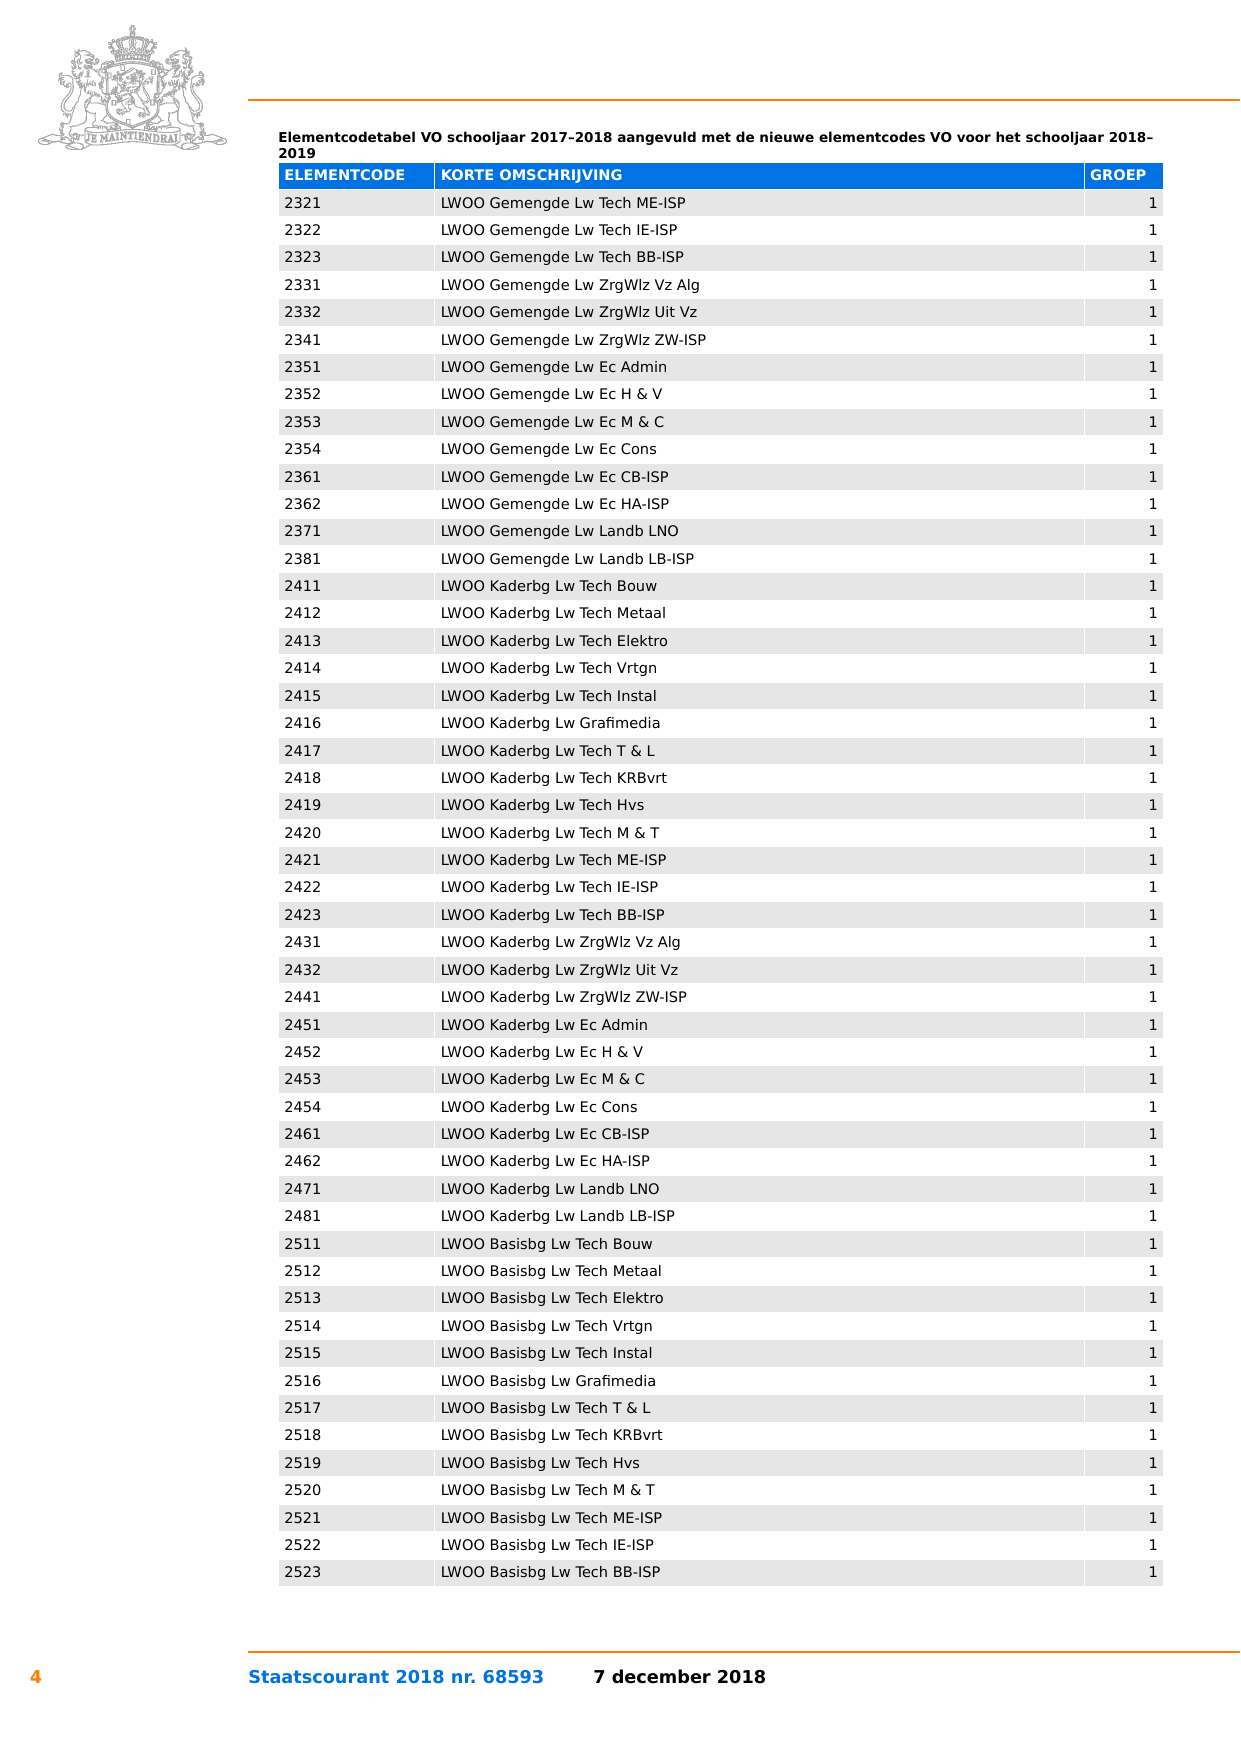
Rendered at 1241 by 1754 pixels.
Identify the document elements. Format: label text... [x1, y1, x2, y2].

table_cell 1 [1085, 409, 1163, 435]
table_cell 2352 [279, 382, 434, 408]
table_cell LWOO Kaderbg Lw Tech T & L [435, 738, 1084, 764]
table_cell 2415 [279, 683, 434, 709]
table_cell LWOO Gemengde Lw Tech ME-ISP [435, 190, 1084, 216]
table_cell LWOO Basisbg Lw Tech IE-ISP [435, 1532, 1084, 1558]
table_cell 1 [1085, 1368, 1163, 1394]
table_cell 2431 [279, 930, 434, 956]
table_cell LWOO Kaderbg Lw Tech Bouw [435, 573, 1084, 600]
table_cell LWOO Gemengde Lw Ec M & C [435, 409, 1084, 435]
table_cell LWOO Gemengde Lw Ec Cons [435, 436, 1084, 463]
table_cell 1 [1085, 875, 1163, 901]
table_cell 2353 [279, 409, 434, 435]
table_cell 1 [1085, 765, 1163, 791]
table_cell 2417 [279, 738, 434, 764]
table_cell LWOO Basisbg Lw Tech BB-ISP [435, 1560, 1084, 1586]
table_cell 1 [1085, 902, 1163, 928]
table_cell 2453 [279, 1066, 434, 1093]
table_cell 2423 [279, 902, 434, 928]
table_cell LWOO Gemengde Lw Landb LB-ISP [435, 546, 1084, 572]
table_cell 1 [1085, 1340, 1163, 1367]
table_cell 2522 [279, 1532, 434, 1558]
table_cell LWOO Gemengde Lw Ec H & V [435, 382, 1084, 408]
table_cell 1 [1085, 573, 1163, 600]
table_cell 2419 [279, 793, 434, 819]
table_cell 1 [1085, 436, 1163, 463]
table_cell 1 [1085, 464, 1163, 490]
table_cell 1 [1085, 957, 1163, 983]
table_cell LWOO Basisbg Lw Grafimedia [435, 1368, 1084, 1394]
table_cell LWOO Kaderbg Lw Ec HA-ISP [435, 1149, 1084, 1175]
table_cell 2454 [279, 1094, 434, 1120]
table_cell 2512 [279, 1258, 434, 1284]
table_cell 1 [1085, 930, 1163, 956]
table_cell 1 [1085, 327, 1163, 353]
table_cell LWOO Kaderbg Lw Ec M & C [435, 1066, 1084, 1093]
table_cell 2520 [279, 1478, 434, 1504]
table_cell 2452 [279, 1039, 434, 1065]
table_cell 2461 [279, 1121, 434, 1148]
table_cell 1 [1085, 1258, 1163, 1284]
table_cell 2371 [279, 519, 434, 545]
table_cell 1 [1085, 546, 1163, 572]
table_cell LWOO Kaderbg Lw Tech ME-ISP [435, 847, 1084, 874]
table_cell LWOO Basisbg Lw Tech Metaal [435, 1258, 1084, 1284]
table_cell LWOO Gemengde Lw Landb LNO [435, 519, 1084, 545]
table_cell 1 [1085, 738, 1163, 764]
table_cell 2381 [279, 546, 434, 572]
table_cell LWOO Gemengde Lw Tech BB-ISP [435, 245, 1084, 271]
table_cell 2351 [279, 354, 434, 381]
table_cell 1 [1085, 656, 1163, 682]
table_cell LWOO Gemengde Lw Ec HA-ISP [435, 491, 1084, 517]
table_cell 2513 [279, 1286, 434, 1312]
table_cell LWOO Gemengde Lw ZrgWlz Uit Vz [435, 299, 1084, 326]
table_cell 1 [1085, 1450, 1163, 1476]
table_cell 2412 [279, 601, 434, 627]
table_cell KORTE OMSCHRIJVING [435, 163, 1084, 189]
table_cell 1 [1085, 299, 1163, 326]
table_cell 2413 [279, 628, 434, 654]
table_cell LWOO Gemengde Lw ZrgWlz Vz Alg [435, 272, 1084, 298]
table_cell 2420 [279, 820, 434, 846]
table_cell 2511 [279, 1231, 434, 1257]
table_cell LWOO Kaderbg Lw Ec H & V [435, 1039, 1084, 1065]
table_cell 2416 [279, 710, 434, 737]
table_cell 2322 [279, 217, 434, 243]
table_cell LWOO Kaderbg Lw Tech BB-ISP [435, 902, 1084, 928]
table_cell 1 [1085, 1231, 1163, 1257]
table_cell LWOO Basisbg Lw Tech Bouw [435, 1231, 1084, 1257]
table_cell 1 [1085, 710, 1163, 737]
table_cell 2481 [279, 1204, 434, 1230]
table_cell 1 [1085, 354, 1163, 381]
table_cell 2354 [279, 436, 434, 463]
table_cell 1 [1085, 190, 1163, 216]
table_cell 1 [1085, 1066, 1163, 1093]
table_cell 1 [1085, 1505, 1163, 1531]
table_cell LWOO Basisbg Lw Tech Instal [435, 1340, 1084, 1367]
table_cell LWOO Basisbg Lw Tech Elektro [435, 1286, 1084, 1312]
table_cell 2341 [279, 327, 434, 353]
table_cell 2441 [279, 984, 434, 1011]
table_cell 1 [1085, 1094, 1163, 1120]
table_cell LWOO Kaderbg Lw Grafimedia [435, 710, 1084, 737]
table_cell 2518 [279, 1423, 434, 1449]
table_cell LWOO Gemengde Lw Ec Admin [435, 354, 1084, 381]
table_cell 2523 [279, 1560, 434, 1586]
table_cell 2517 [279, 1395, 434, 1422]
table_cell 2519 [279, 1450, 434, 1476]
table_header Elementcodetabel VO schooljaar 2017–2018 aangevuld met de nieuwe elementcodes VO voor het schooljaar 2018–2019 [278, 130, 1163, 161]
table_cell LWOO Gemengde Lw ZrgWlz ZW-ISP [435, 327, 1084, 353]
table_cell LWOO Basisbg Lw Tech T & L [435, 1395, 1084, 1422]
table_cell LWOO Basisbg Lw Tech KRBvrt [435, 1423, 1084, 1449]
table_cell 1 [1085, 1176, 1163, 1202]
table_cell 2462 [279, 1149, 434, 1175]
table_cell LWOO Kaderbg Lw Tech KRBvrt [435, 765, 1084, 791]
table_cell LWOO Basisbg Lw Tech ME-ISP [435, 1505, 1084, 1531]
table_cell LWOO Kaderbg Lw Tech Metaal [435, 601, 1084, 627]
table_cell 2361 [279, 464, 434, 490]
table_cell LWOO Basisbg Lw Tech Hvs [435, 1450, 1084, 1476]
table_cell 1 [1085, 601, 1163, 627]
table_cell 2321 [279, 190, 434, 216]
table_cell 2451 [279, 1012, 434, 1038]
table_cell 2521 [279, 1505, 434, 1531]
table_cell 2421 [279, 847, 434, 874]
table_cell 1 [1085, 1478, 1163, 1504]
table_cell 2362 [279, 491, 434, 517]
table_cell LWOO Kaderbg Lw Tech Hvs [435, 793, 1084, 819]
table_cell 1 [1085, 793, 1163, 819]
table_cell 1 [1085, 1560, 1163, 1586]
table_cell 1 [1085, 847, 1163, 874]
table_cell 2411 [279, 573, 434, 600]
table_cell LWOO Kaderbg Lw ZrgWlz ZW-ISP [435, 984, 1084, 1011]
table_cell LWOO Kaderbg Lw Ec CB-ISP [435, 1121, 1084, 1148]
table_cell GROEP [1085, 163, 1163, 189]
table_cell 1 [1085, 519, 1163, 545]
table_cell 1 [1085, 272, 1163, 298]
table_cell 2422 [279, 875, 434, 901]
table_cell 1 [1085, 1395, 1163, 1422]
picture [38, 25, 227, 150]
table_cell 1 [1085, 984, 1163, 1011]
table_cell LWOO Kaderbg Lw Tech IE-ISP [435, 875, 1084, 901]
table_cell 1 [1085, 491, 1163, 517]
table_cell 1 [1085, 1313, 1163, 1339]
table_cell LWOO Kaderbg Lw Tech Instal [435, 683, 1084, 709]
table_cell LWOO Kaderbg Lw Tech Elektro [435, 628, 1084, 654]
table_cell 1 [1085, 1204, 1163, 1230]
table_cell LWOO Kaderbg Lw Tech M & T [435, 820, 1084, 846]
table_cell LWOO Kaderbg Lw Landb LNO [435, 1176, 1084, 1202]
table_cell LWOO Basisbg Lw Tech M & T [435, 1478, 1084, 1504]
table_cell 1 [1085, 245, 1163, 271]
table_cell 1 [1085, 628, 1163, 654]
table_cell 1 [1085, 1012, 1163, 1038]
table_cell 2432 [279, 957, 434, 983]
table_cell LWOO Kaderbg Lw Ec Admin [435, 1012, 1084, 1038]
table_cell 1 [1085, 1039, 1163, 1065]
table_cell LWOO Kaderbg Lw Ec Cons [435, 1094, 1084, 1120]
table_cell 1 [1085, 1121, 1163, 1148]
table_cell LWOO Kaderbg Lw ZrgWlz Vz Alg [435, 930, 1084, 956]
table_cell 2515 [279, 1340, 434, 1367]
table_cell LWOO Basisbg Lw Tech Vrtgn [435, 1313, 1084, 1339]
table_cell 1 [1085, 1149, 1163, 1175]
table_cell LWOO Gemengde Lw Tech IE-ISP [435, 217, 1084, 243]
table_cell LWOO Kaderbg Lw Landb LB-ISP [435, 1204, 1084, 1230]
table_cell 1 [1085, 1423, 1163, 1449]
table_cell 2471 [279, 1176, 434, 1202]
table_cell 2514 [279, 1313, 434, 1339]
table_cell 2332 [279, 299, 434, 326]
table_cell 2331 [279, 272, 434, 298]
table_cell 2414 [279, 656, 434, 682]
table_cell ELEMENTCODE [279, 163, 434, 189]
table_cell 1 [1085, 820, 1163, 846]
table_cell 2418 [279, 765, 434, 791]
table_cell LWOO Kaderbg Lw Tech Vrtgn [435, 656, 1084, 682]
table_cell LWOO Kaderbg Lw ZrgWlz Uit Vz [435, 957, 1084, 983]
table_cell 1 [1085, 1532, 1163, 1558]
table_cell LWOO Gemengde Lw Ec CB-ISP [435, 464, 1084, 490]
table_cell 1 [1085, 1286, 1163, 1312]
table_cell 1 [1085, 683, 1163, 709]
table_cell 2516 [279, 1368, 434, 1394]
table_cell 2323 [279, 245, 434, 271]
table_cell 1 [1085, 217, 1163, 243]
table_cell 1 [1085, 382, 1163, 408]
